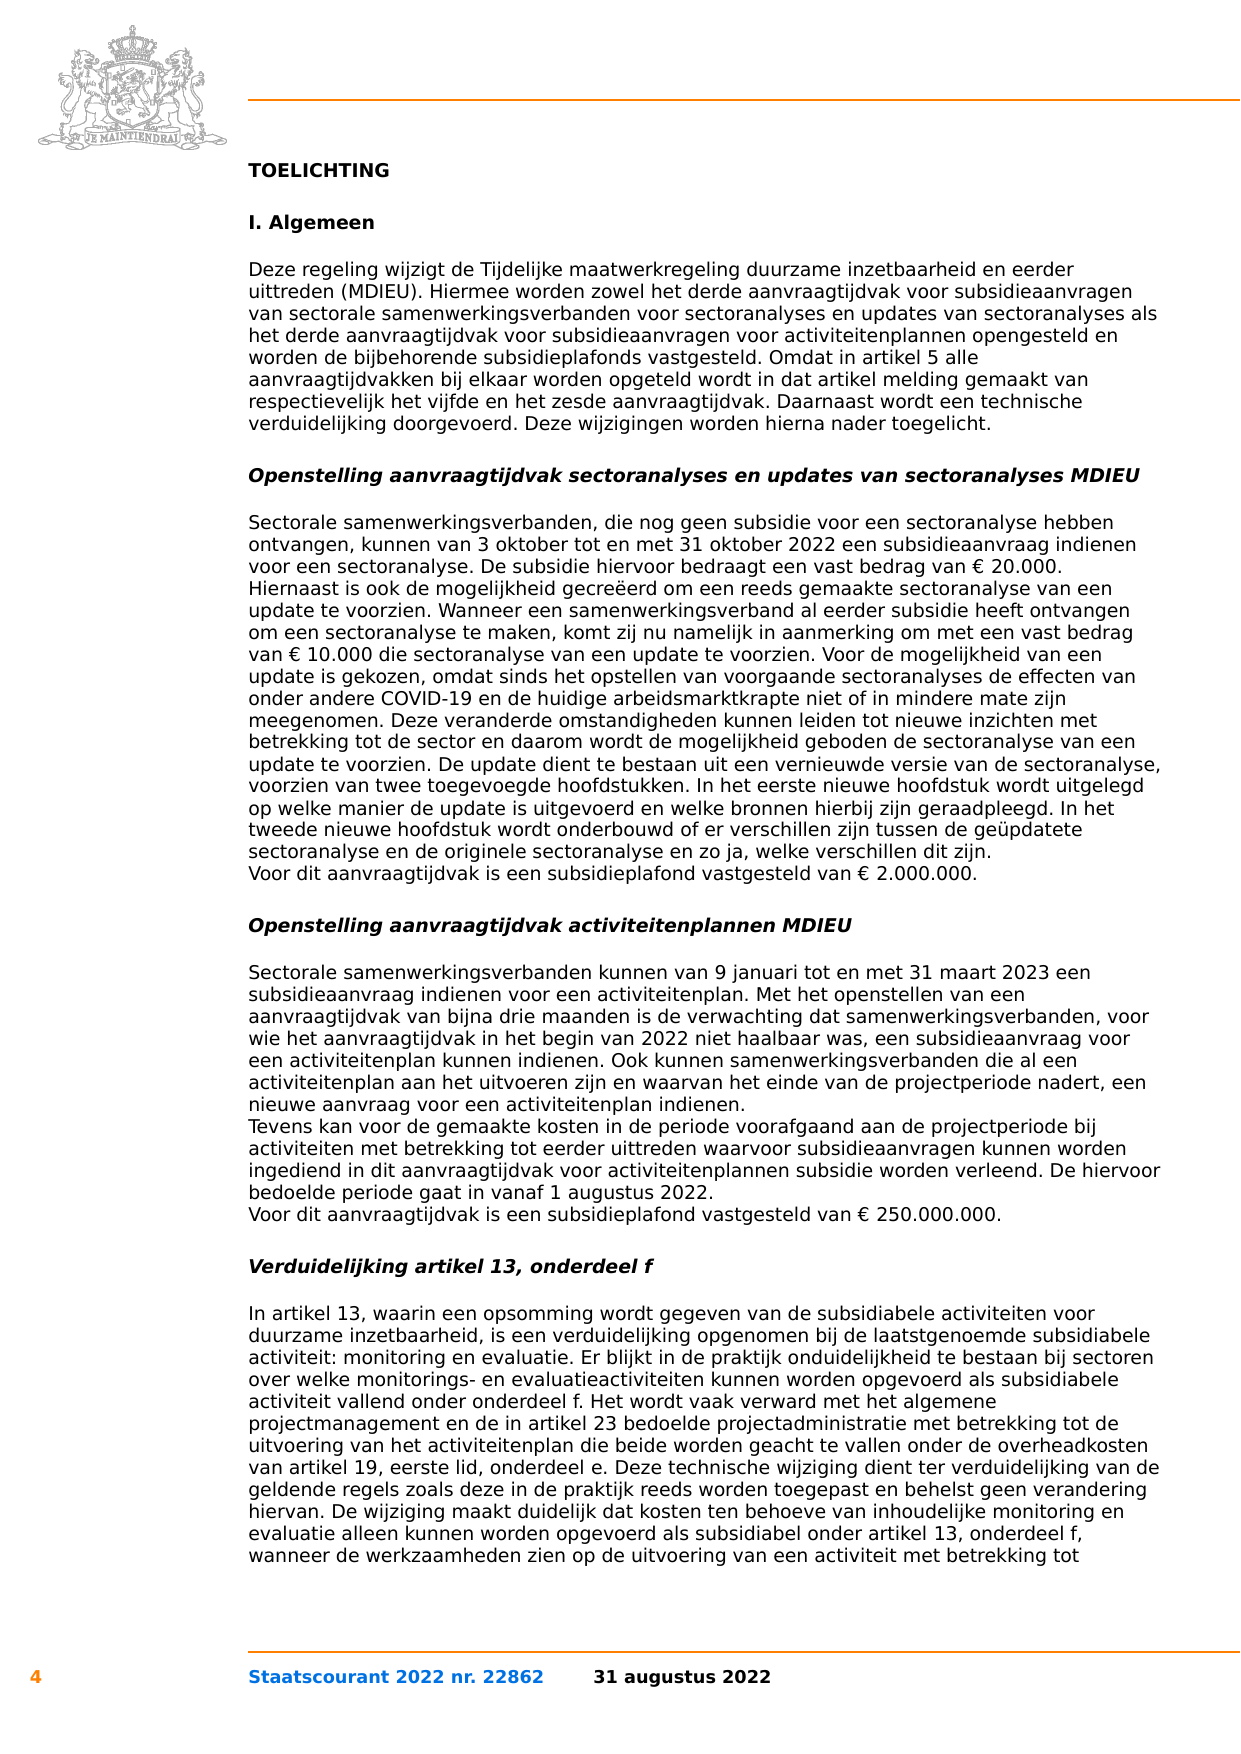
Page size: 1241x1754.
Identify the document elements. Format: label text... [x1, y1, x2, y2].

subtitle Verduidelijking artikel 13, onderdeel f [248, 1256, 1163, 1278]
text Deze regeling wijzigt de Tijdelijke maatwerkregeling duurzame inzetbaarheid en eerder uittreden (MDIEU). Hiermee worden zowel het derde aanvraagtijdvak voor subsidieaanvragen van sectorale samenwerkingsverbanden voor sectoranalyses en updates van sectoranalyses als het derde aanvraagtijdvak voor subsidieaanvragen voor activiteitenplannen opengesteld en worden de bijbehorende subsidieplafonds vastgesteld. Omdat in artikel 5 alle aanvraagtijdvakken bij elkaar worden opgeteld wordt in dat artikel melding gemaakt van respectievelijk het vijfde en het zesde aanvraagtijdvak. Daarnaast wordt een technische verduidelijking doorgevoerd. Deze wijzigingen worden hierna nader toegelicht. [248, 259, 1163, 435]
text Hiernaast is ook de mogelijkheid gecreëerd om een reeds gemaakte sectoranalyse van een update te voorzien. Wanneer een samenwerkingsverband al eerder subsidie heeft ontvangen om een sectoranalyse te maken, komt zij nu namelijk in aanmerking om met een vast bedrag van € 10.000 die sectoranalyse van een update te voorzien. Voor de mogelijkheid van een update is gekozen, omdat sinds het opstellen van voorgaande sectoranalyses de effecten van onder andere COVID-19 en de huidige arbeidsmarktkrapte niet of in mindere mate zijn meegenomen. Deze veranderde omstandigheden kunnen leiden tot nieuwe inzichten met betrekking tot de sector en daarom wordt de mogelijkheid geboden de sectoranalyse van een update te voorzien. De update dient te bestaan uit een vernieuwde versie van de sectoranalyse, voorzien van twee toegevoegde hoofdstukken. In het eerste nieuwe hoofdstuk wordt uitgelegd op welke manier de update is uitgevoerd en welke bronnen hierbij zijn geraadpleegd. In het tweede nieuwe hoofdstuk wordt onderbouwd of er verschillen zijn tussen de geüpdatete sectoranalyse en de originele sectoranalyse en zo ja, welke verschillen dit zijn. [248, 578, 1163, 863]
text In artikel 13, waarin een opsomming wordt gegeven van de subsidiabele activiteiten voor duurzame inzetbaarheid, is een verduidelijking opgenomen bij de laatstgenoemde subsidiabele activiteit: monitoring en evaluatie. Er blijkt in de praktijk onduidelijkheid te bestaan bij sectoren over welke monitorings- en evaluatieactiviteiten kunnen worden opgevoerd als subsidiabele activiteit vallend onder onderdeel f. Het wordt vaak verward met het algemene projectmanagement en de in artikel 23 bedoelde projectadministratie met betrekking tot de uitvoering van het activiteitenplan die beide worden geacht te vallen onder de overheadkosten van artikel 19, eerste lid, onderdeel e. Deze technische wijziging dient ter verduidelijking van de geldende regels zoals deze in de praktijk reeds worden toegepast en behelst geen verandering hiervan. De wijziging maakt duidelijk dat kosten ten behoeve van inhoudelijke monitoring en evaluatie alleen kunnen worden opgevoerd als subsidiabel onder artikel 13, onderdeel f, wanneer de werkzaamheden zien op de uitvoering van een activiteit met betrekking tot [248, 1303, 1163, 1567]
text Tevens kan voor de gemaakte kosten in de periode voorafgaand aan de projectperiode bij activiteiten met betrekking tot eerder uittreden waarvoor subsidieaanvragen kunnen worden ingediend in dit aanvraagtijdvak voor activiteitenplannen subsidie worden verleend. De hiervoor bedoelde periode gaat in vanaf 1 augustus 2022. [248, 1116, 1163, 1204]
picture [38, 25, 227, 150]
text Sectorale samenwerkingsverbanden, die nog geen subsidie voor een sectoranalyse hebben ontvangen, kunnen van 3 oktober tot en met 31 oktober 2022 een subsidieaanvraag indienen voor een sectoranalyse. De subsidie hiervoor bedraagt een vast bedrag van € 20.000. [248, 512, 1163, 578]
text Voor dit aanvraagtijdvak is een subsidieplafond vastgesteld van € 250.000.000. [248, 1204, 1163, 1226]
text Sectorale samenwerkingsverbanden kunnen van 9 januari tot en met 31 maart 2023 een subsidieaanvraag indienen voor een activiteitenplan. Met het openstellen van een aanvraagtijdvak van bijna drie maanden is de verwachting dat samenwerkingsverbanden, voor wie het aanvraagtijdvak in het begin van 2022 niet haalbaar was, een subsidieaanvraag voor een activiteitenplan kunnen indienen. Ook kunnen samenwerkingsverbanden die al een activiteitenplan aan het uitvoeren zijn en waarvan het einde van de projectperiode nadert, een nieuwe aanvraag voor een activiteitenplan indienen. [248, 962, 1163, 1116]
subtitle TOELICHTING [248, 160, 1163, 182]
text Voor dit aanvraagtijdvak is een subsidieplafond vastgesteld van € 2.000.000. [248, 863, 1163, 885]
subtitle I. Algemeen [248, 212, 1163, 234]
subtitle Openstelling aanvraagtijdvak sectoranalyses en updates van sectoranalyses MDIEU [248, 465, 1163, 487]
subtitle Openstelling aanvraagtijdvak activiteitenplannen MDIEU [248, 915, 1163, 937]
